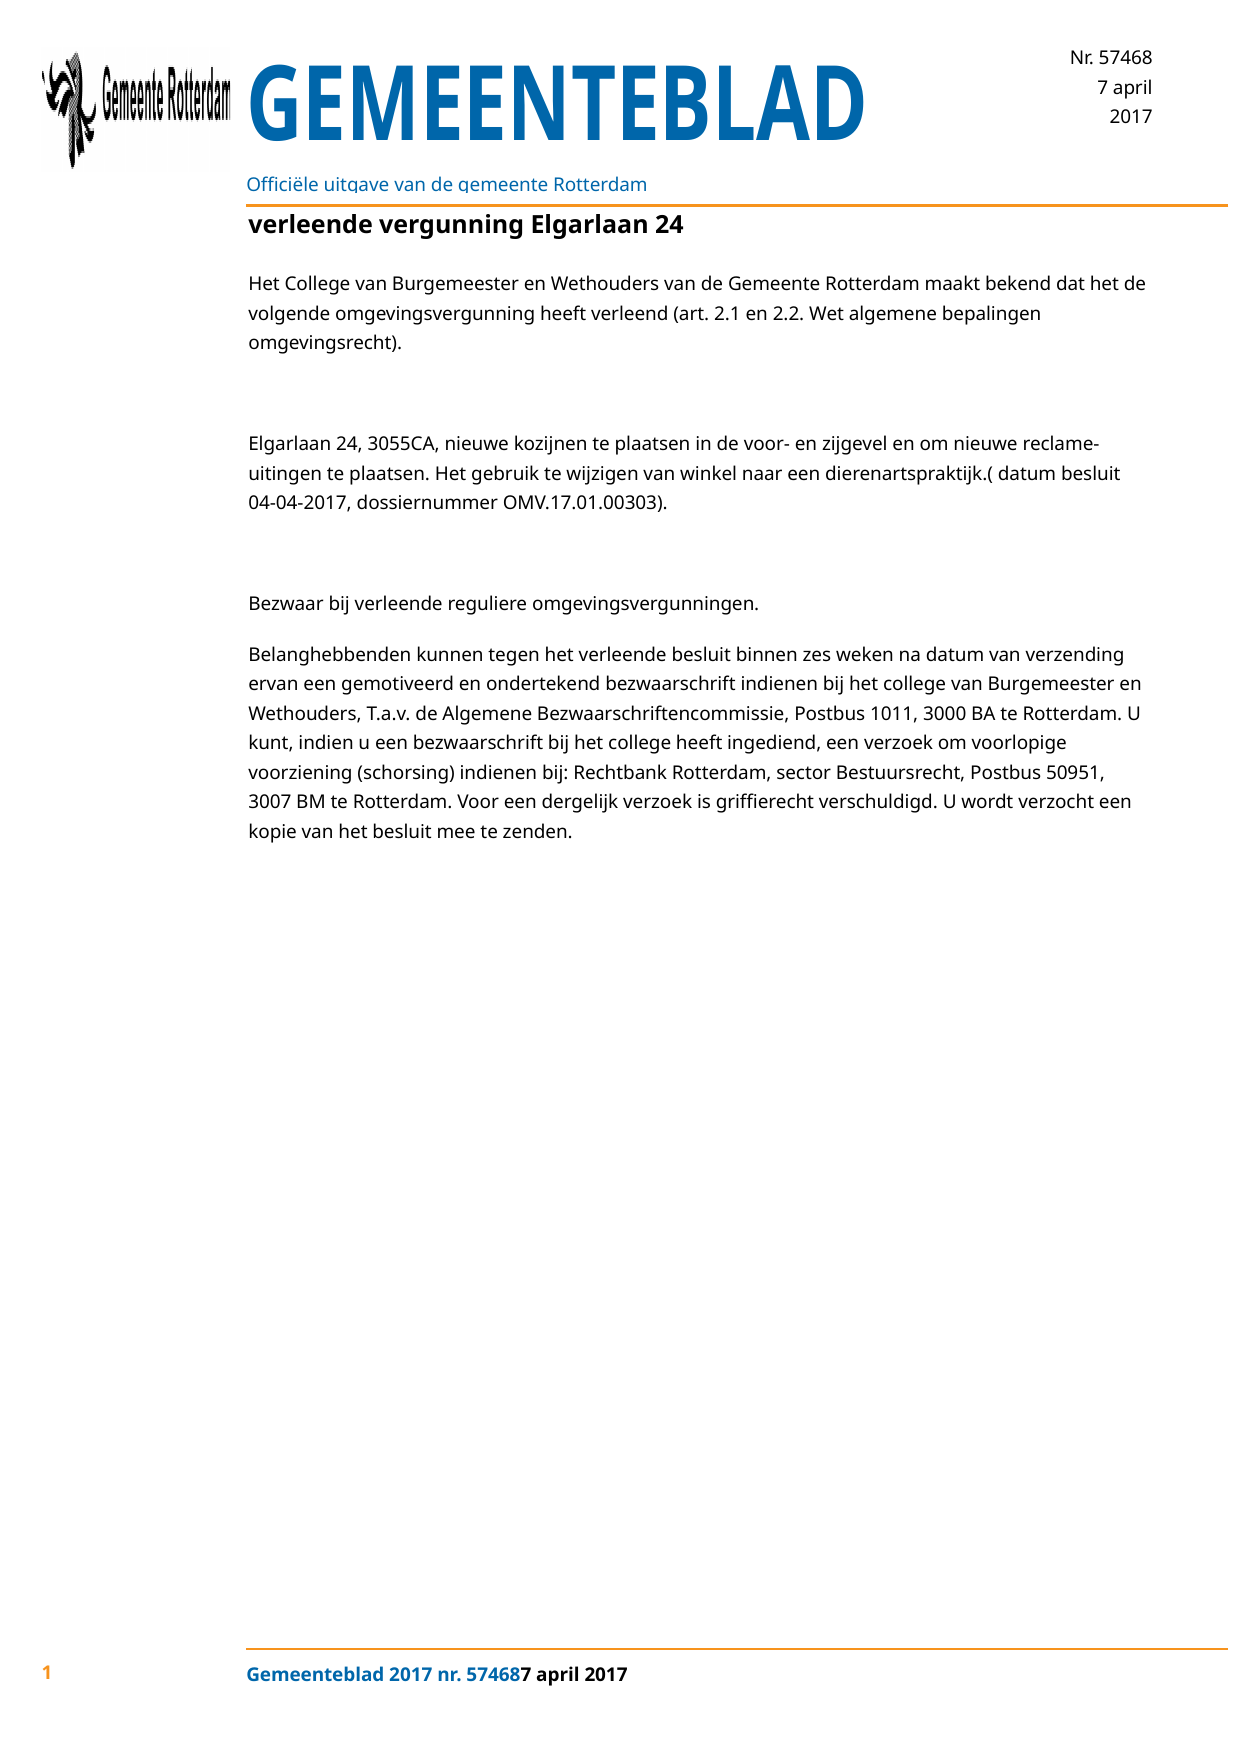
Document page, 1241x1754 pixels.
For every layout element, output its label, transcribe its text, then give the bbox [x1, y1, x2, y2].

text Elgarlaan 24, 3055CA, nieuwe kozijnen te plaatsen in de voor- en zijgevel en om nieuwe reclame-uitingen te plaatsen. Het gebruik te wijzigen van winkel naar een dierenartspraktijk.( datum besluit 04-04-2017, dossiernummer OMV.17.01.00303). [248, 430, 1152, 515]
text Bezwaar bij verleende reguliere omgevingsvergunningen. [248, 590, 1152, 616]
text verleende vergunning Elgarlaan 24 [248, 207, 1152, 241]
text Het College van Burgemeester en Wethouders van de Gemeente Rotterdam maakt bekend dat het de volgende omgevingsvergunning heeft verleend (art. 2.1 en 2.2. Wet algemene bepalingen omgevingsrecht). [248, 270, 1152, 355]
text Belanghebbenden kunnen tegen het verleende besluit binnen zes weken na datum van verzending ervan een gemotiveerd en ondertekend bezwaarschrift indienen bij het college van Burgemeester en Wethouders, T.a.v. de Algemene Bezwaarschriftencommissie, Postbus 1011, 3000 BA te Rotterdam. U kunt, indien u een bezwaarschrift bij het college heeft ingediend, een verzoek om voorlopige voorziening (schorsing) indienen bij: Rechtbank Rotterdam, sector Bestuursrecht, Postbus 50951, 3007 BM te Rotterdam. Voor een dergelijk verzoek is griffierecht verschuldigd. U wordt verzocht een kopie van het besluit mee te zenden. [248, 641, 1152, 844]
picture [41, 47, 231, 172]
